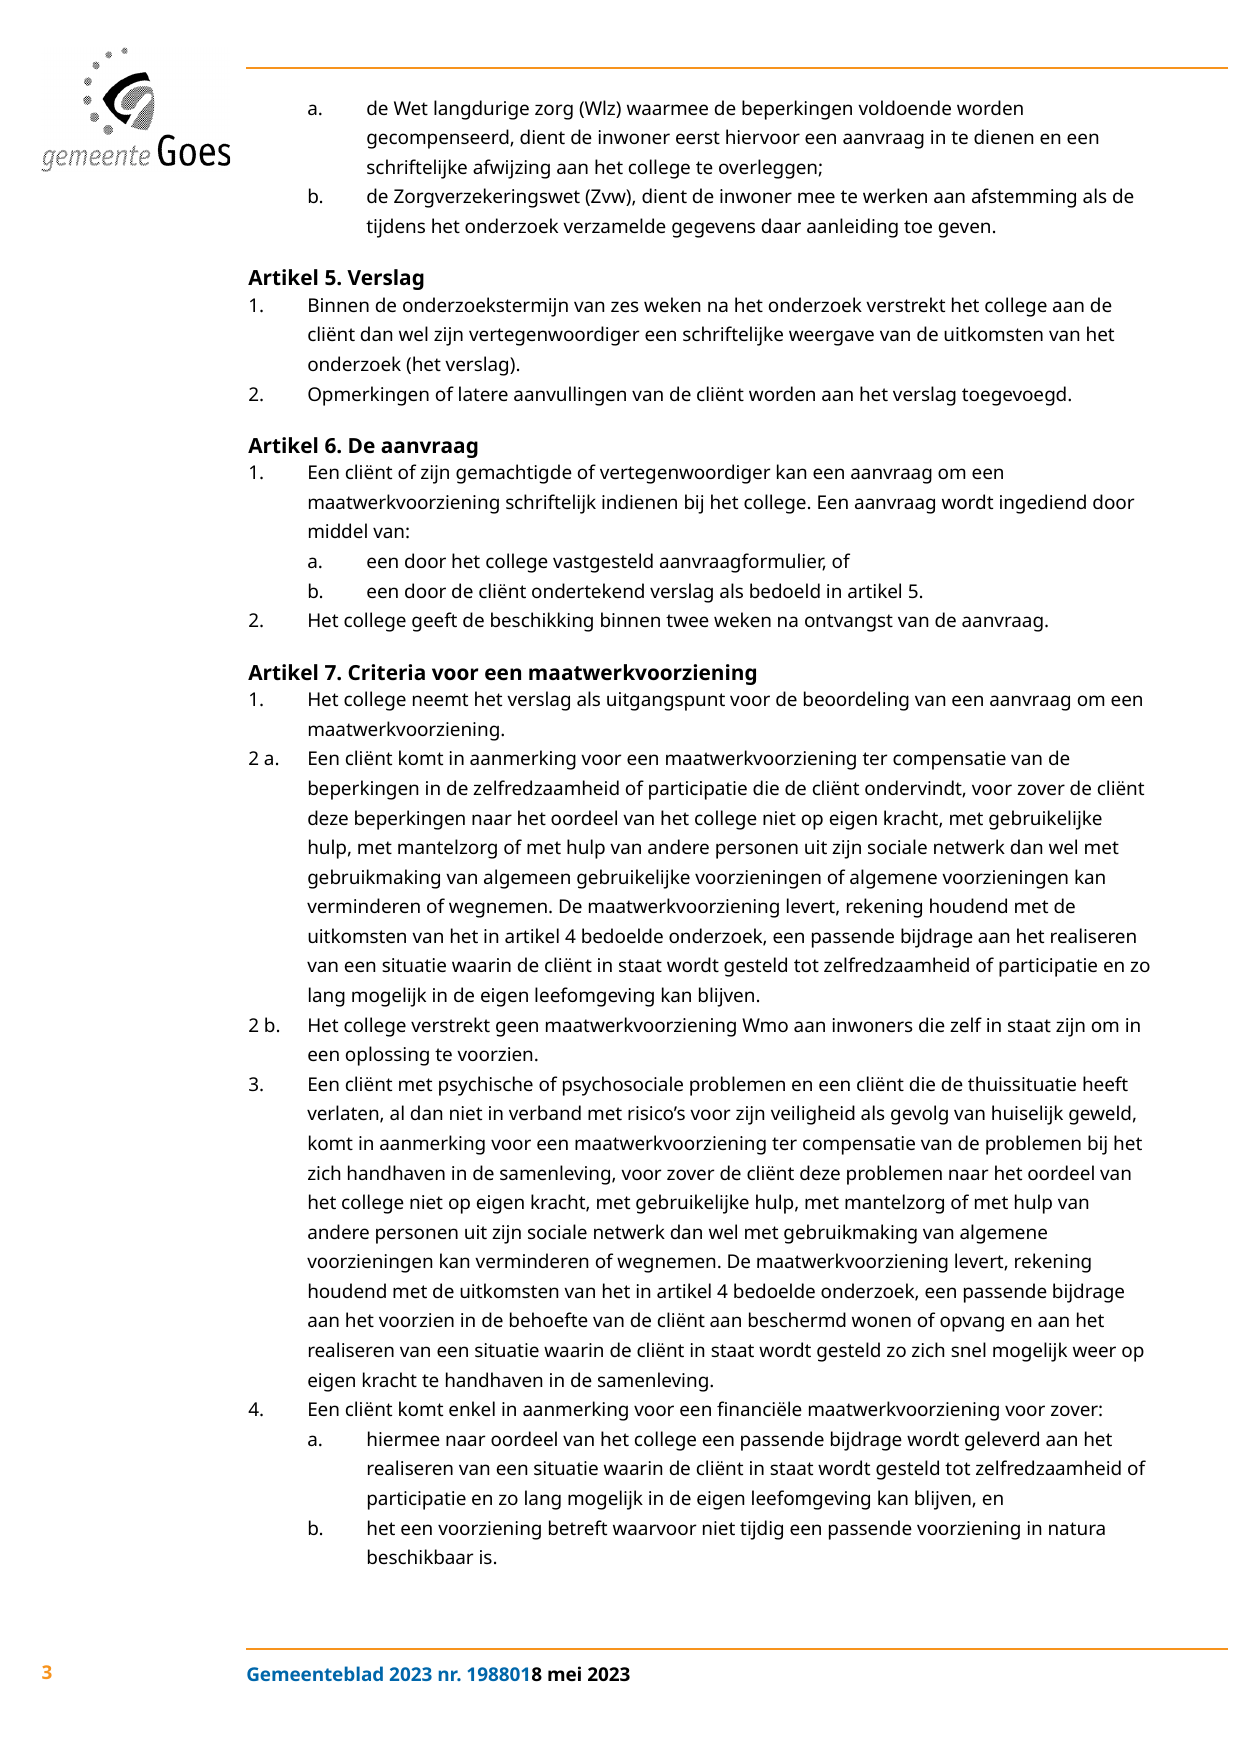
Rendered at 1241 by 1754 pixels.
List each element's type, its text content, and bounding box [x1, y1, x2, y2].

list Het college neemt het verslag als uitgangspunt voor de beoordeling van een aanvraag om een maatwerkvoorziening. [248, 686, 1152, 742]
list een door het college vastgesteld aanvraagformulier, of [307, 548, 1152, 574]
list de Wet langdurige zorg (Wlz) waarmee de beperkingen voldoende worden gecompenseerd, dient de inwoner eerst hiervoor een aanvraag in te dienen en een schriftelijke afwijzing aan het college te overleggen; [307, 95, 1152, 180]
list hiermee naar oordeel van het college een passende bijdrage wordt geleverd aan het realiseren van een situatie waarin de cliënt in staat wordt gesteld tot zelfredzaamheid of participatie en zo lang mogelijk in de eigen leefomgeving kan blijven, en [307, 1426, 1152, 1511]
list een door de cliënt ondertekend verslag als bedoeld in artikel 5. [307, 578, 1152, 604]
text Artikel 7. Criteria voor een maatwerkvoorziening [248, 658, 1152, 686]
picture [41, 47, 231, 172]
list Binnen de onderzoekstermijn van zes weken na het onderzoek verstrekt het college aan de cliënt dan wel zijn vertegenwoordiger een schriftelijke weergave van de uitkomsten van het onderzoek (het verslag). [248, 292, 1152, 377]
list Een cliënt of zijn gemachtigde of vertegenwoordiger kan een aanvraag om een maatwerkvoorziening schriftelijk indienen bij het college. Een aanvraag wordt ingediend door middel van: [248, 459, 1152, 544]
list het een voorziening betreft waarvoor niet tijdig een passende voorziening in natura beschikbaar is. [307, 1515, 1152, 1570]
list de Zorgverzekeringswet (Zvw), dient de inwoner mee te werken aan afstemming als de tijdens het onderzoek verzamelde gegevens daar aanleiding toe geven. [307, 183, 1152, 239]
list Een cliënt komt in aanmerking voor een maatwerkvoorziening ter compensatie van de beperkingen in de zelfredzaamheid of participatie die de cliënt ondervindt, voor zover de cliënt deze beperkingen naar het oordeel van het college niet op eigen kracht, met gebruikelijke hulp, met mantelzorg of met hulp van andere personen uit zijn sociale netwerk dan wel met gebruikmaking van algemeen gebruikelijke voorzieningen of algemene voorzieningen kan verminderen of wegnemen. De maatwerkvoorziening levert, rekening houdend met de uitkomsten van het in artikel 4 bedoelde onderzoek, een passende bijdrage aan het realiseren van een situatie waarin de cliënt in staat wordt gesteld tot zelfredzaamheid of participatie en zo lang mogelijk in de eigen leefomgeving kan blijven. [248, 746, 1152, 1008]
list Het college geeft de beschikking binnen twee weken na ontvangst van de aanvraag. [248, 607, 1152, 633]
list Het college verstrekt geen maatwerkvoorziening Wmo aan inwoners die zelf in staat zijn om in een oplossing te voorzien. [248, 1012, 1152, 1067]
list Een cliënt komt enkel in aanmerking voor een financiële maatwerkvoorziening voor zover: [248, 1396, 1152, 1422]
list Een cliënt met psychische of psychosociale problemen en een cliënt die de thuissituatie heeft verlaten, al dan niet in verband met risico’s voor zijn veiligheid als gevolg van huiselijk geweld, komt in aanmerking voor een maatwerkvoorziening ter compensatie van de problemen bij het zich handhaven in de samenleving, voor zover de cliënt deze problemen naar het oordeel van het college niet op eigen kracht, met gebruikelijke hulp, met mantelzorg of met hulp van andere personen uit zijn sociale netwerk dan wel met gebruikmaking van algemene voorzieningen kan verminderen of wegnemen. De maatwerkvoorziening levert, rekening houdend met de uitkomsten van het in artikel 4 bedoelde onderzoek, een passende bijdrage aan het voorzien in de behoefte van de cliënt aan beschermd wonen of opvang en aan het realiseren van een situatie waarin de cliënt in staat wordt gesteld zo zich snel mogelijk weer op eigen kracht te handhaven in de samenleving. [248, 1071, 1152, 1392]
text Artikel 6. De aanvraag [248, 431, 1152, 459]
list Opmerkingen of latere aanvullingen van de cliënt worden aan het verslag toegevoegd. [248, 381, 1152, 406]
text Artikel 5. Verslag [248, 263, 1152, 292]
